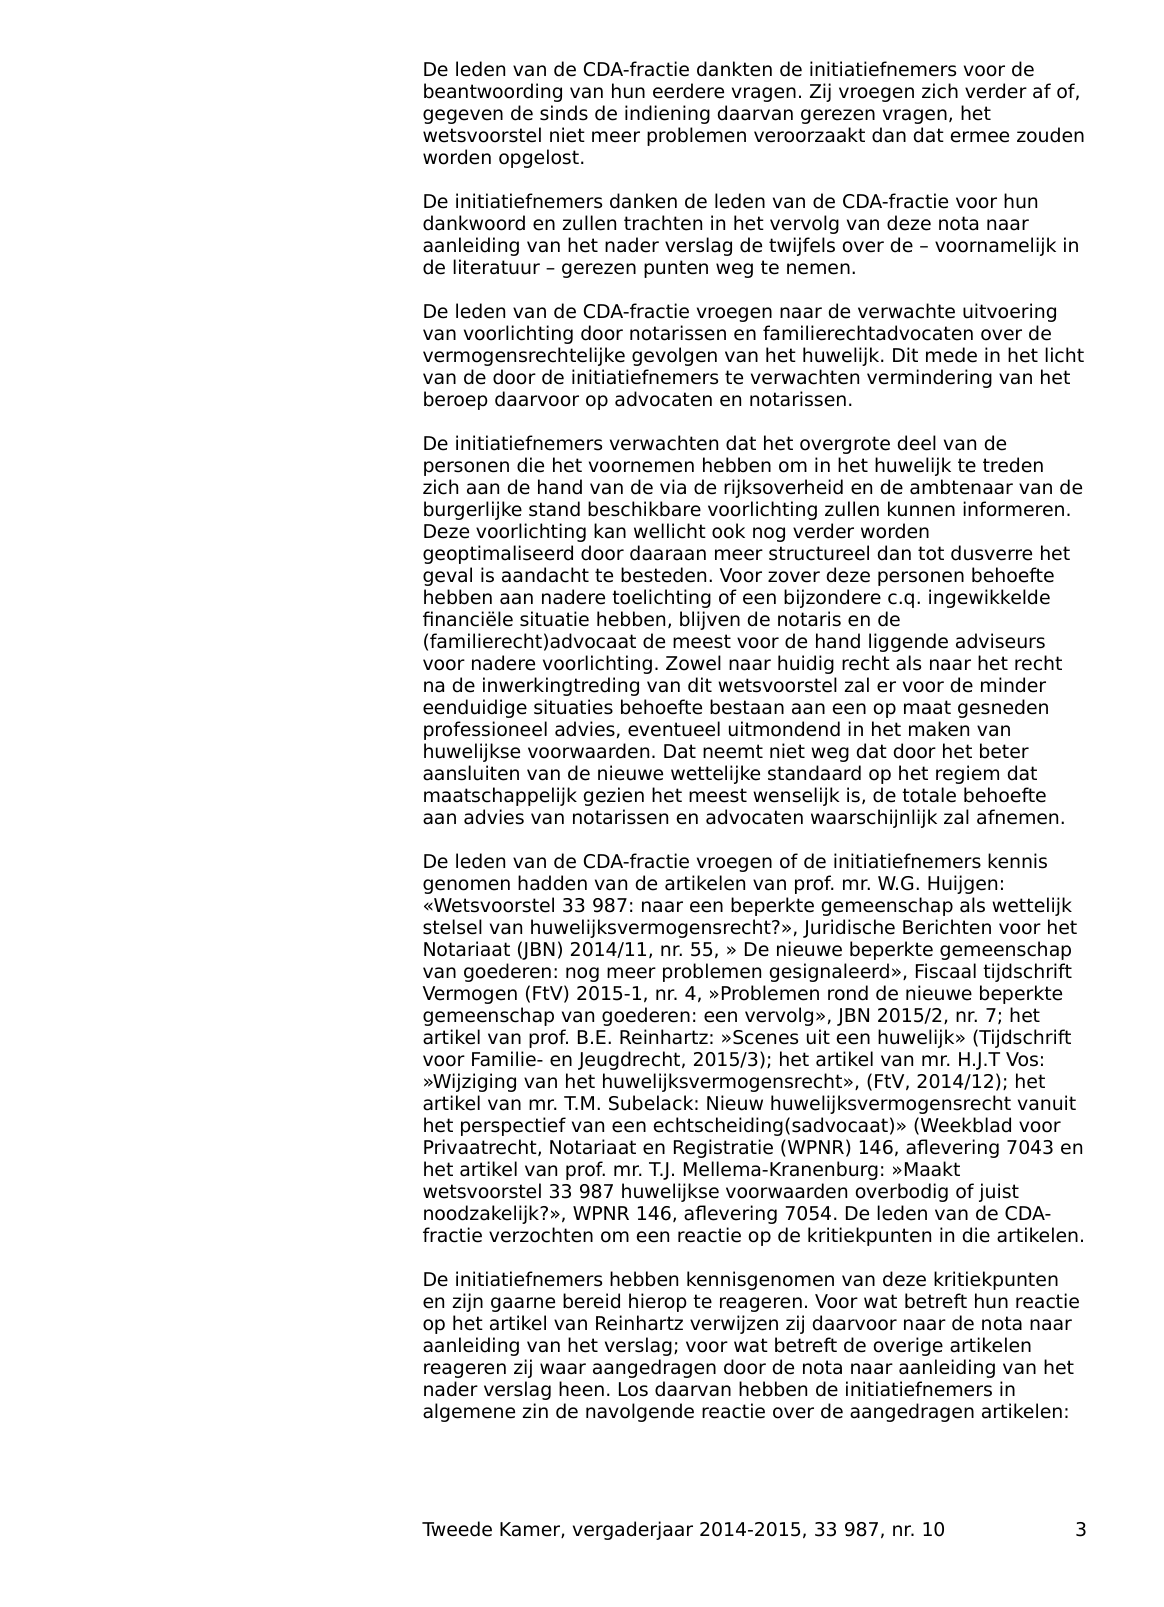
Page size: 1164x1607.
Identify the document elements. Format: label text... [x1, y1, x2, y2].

text De leden van de CDA-fractie vroegen of de initiatiefnemers kennis genomen hadden van de artikelen van prof. mr. W.G. Huijgen: «Wetsvoorstel 33 987: naar een beperkte gemeenschap als wettelijk stelsel van huwelijksvermogensrecht?», Juridische Berichten voor het Notariaat (JBN) 2014/11, nr. 55, » De nieuwe beperkte gemeenschap van goederen: nog meer problemen gesignaleerd», Fiscaal tijdschrift Vermogen (FtV) 2015-1, nr. 4, »Problemen rond de nieuwe beperkte gemeenschap van goederen: een vervolg», JBN 2015/2, nr. 7; het artikel van prof. B.E. Reinhartz: »Scenes uit een huwelijk» (Tijdschrift voor Familie- en Jeugdrecht, 2015/3); het artikel van mr. H.J.T Vos: »Wijziging van het huwelijksvermogensrecht», (FtV, 2014/12); het artikel van mr. T.M. Subelack: Nieuw huwelijksvermogensrecht vanuit het perspectief van een echtscheiding(sadvocaat)» (Weekblad voor Privaatrecht, Notariaat en Registratie (WPNR) 146, aflevering 7043 en het artikel van prof. mr. T.J. Mellema-Kranenburg: »Maakt wetsvoorstel 33 987 huwelijkse voorwaarden overbodig of juist noodzakelijk?», WPNR 146, aflevering 7054. De leden van de CDA-fractie verzochten om een reactie op de kritiekpunten in die artikelen. [422, 851, 1087, 1247]
text De leden van de CDA-fractie dankten de initiatiefnemers voor de beantwoording van hun eerdere vragen. Zij vroegen zich verder af of, gegeven de sinds de indiening daarvan gerezen vragen, het wetsvoorstel niet meer problemen veroorzaakt dan dat ermee zouden worden opgelost. [422, 59, 1087, 169]
text De initiatiefnemers danken de leden van de CDA-fractie voor hun dankwoord en zullen trachten in het vervolg van deze nota naar aanleiding van het nader verslag de twijfels over de – voornamelijk in de literatuur – gerezen punten weg te nemen. [422, 191, 1087, 279]
text De initiatiefnemers hebben kennisgenomen van deze kritiekpunten en zijn gaarne bereid hierop te reageren. Voor wat betreft hun reactie op het artikel van Reinhartz verwijzen zij daarvoor naar de nota naar aanleiding van het verslag; voor wat betreft de overige artikelen reageren zij waar aangedragen door de nota naar aanleiding van het nader verslag heen. Los daarvan hebben de initiatiefnemers in algemene zin de navolgende reactie over de aangedragen artikelen: [422, 1269, 1087, 1423]
text De initiatiefnemers verwachten dat het overgrote deel van de personen die het voornemen hebben om in het huwelijk te treden zich aan de hand van de via de rijksoverheid en de ambtenaar van de burgerlijke stand beschikbare voorlichting zullen kunnen informeren. Deze voorlichting kan wellicht ook nog verder worden geoptimaliseerd door daaraan meer structureel dan tot dusverre het geval is aandacht te besteden. Voor zover deze personen behoefte hebben aan nadere toelichting of een bijzondere c.q. ingewikkelde financiële situatie hebben, blijven de notaris en de (familierecht)advocaat de meest voor de hand liggende adviseurs voor nadere voorlichting. Zowel naar huidig recht als naar het recht na de inwerkingtreding van dit wetsvoorstel zal er voor de minder eenduidige situaties behoefte bestaan aan een op maat gesneden professioneel advies, eventueel uitmondend in het maken van huwelijkse voorwaarden. Dat neemt niet weg dat door het beter aansluiten van de nieuwe wettelijke standaard op het regiem dat maatschappelijk gezien het meest wenselijk is, de totale behoefte aan advies van notarissen en advocaten waarschijnlijk zal afnemen. [422, 433, 1087, 829]
text De leden van de CDA-fractie vroegen naar de verwachte uitvoering van voorlichting door notarissen en familierechtadvocaten over de vermogensrechtelijke gevolgen van het huwelijk. Dit mede in het licht van de door de initiatiefnemers te verwachten vermindering van het beroep daarvoor op advocaten en notarissen. [422, 301, 1087, 411]
